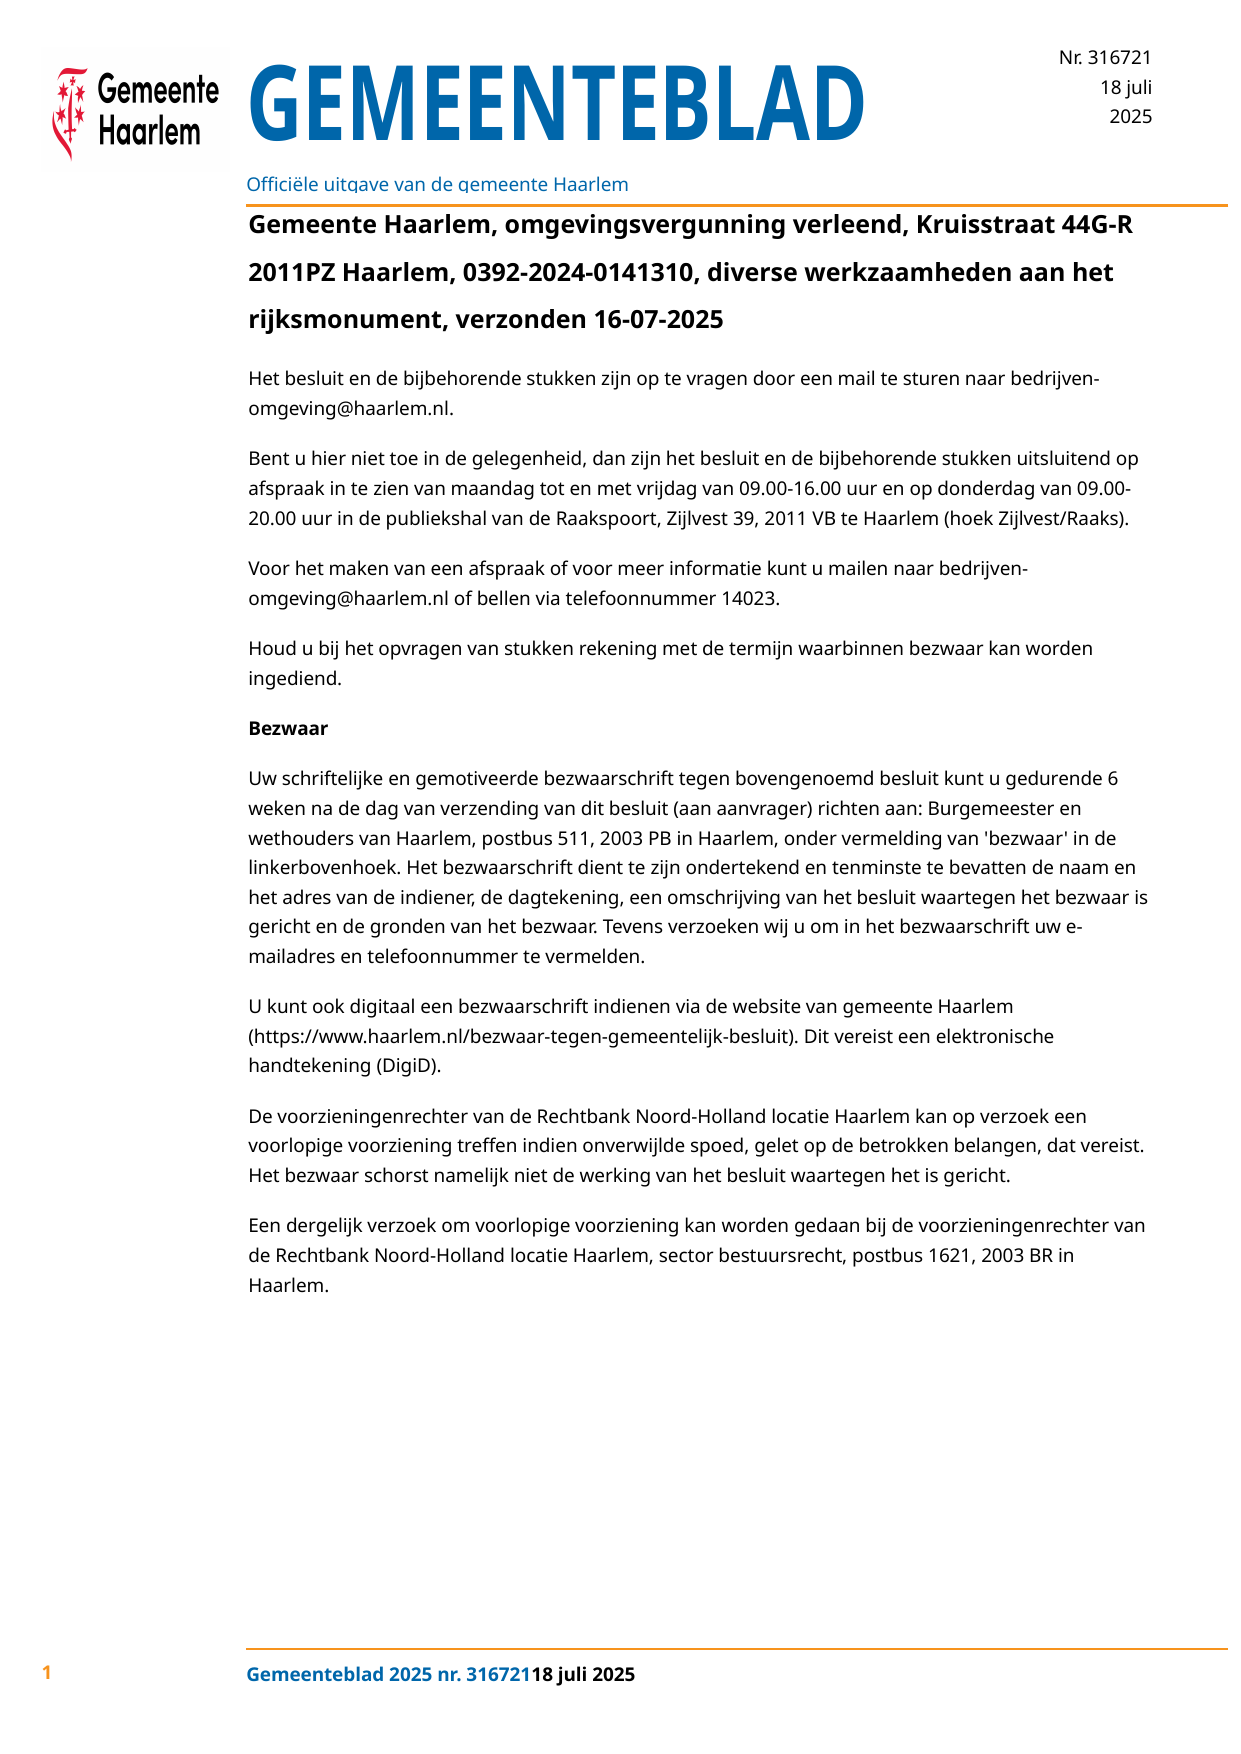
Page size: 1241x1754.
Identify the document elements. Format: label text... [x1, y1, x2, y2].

text Houd u bij het opvragen van stukken rekening met de termijn waarbinnen bezwaar kan worden ingediend. [248, 635, 1152, 690]
text Voor het maken van een afspraak of voor meer informatie kunt u mailen naar bedrijven-omgeving@haarlem.nl of bellen via telefoonnummer 14023. [248, 555, 1152, 610]
text Het besluit en de bijbehorende stukken zijn op te vragen door een mail te sturen naar bedrijven-omgeving@haarlem.nl. [248, 366, 1152, 421]
text Bent u hier niet toe in de gelegenheid, dan zijn het besluit en de bijbehorende stukken uitsluitend op afspraak in te zien van maandag tot en met vrijdag van 09.00-16.00 uur en op donderdag van 09.00-20.00 uur in de publiekshal van de Raakspoort, Zijlvest 39, 2011 VB te Haarlem (hoek Zijlvest/Raaks). [248, 446, 1152, 530]
text Uw schriftelijke en gemotiveerde bezwaarschrift tegen bovengenoemd besluit kunt u gedurende 6 weken na de dag van verzending van dit besluit (aan aanvrager) richten aan: Burgemeester en wethouders van Haarlem, postbus 511, 2003 PB in Haarlem, onder vermelding van 'bezwaar' in de linkerbovenhoek. Het bezwaarschrift dient te zijn ondertekend en tenminste te bevatten de naam en het adres van de indiener, de dagtekening, een omschrijving van het besluit waartegen het bezwaar is gericht en de gronden van het bezwaar. Tevens verzoeken wij u om in het bezwaarschrift uw e-mailadres en telefoonnummer te vermelden. [248, 766, 1152, 969]
text Bezwaar [248, 715, 1152, 741]
picture [41, 47, 231, 172]
text De voorzieningenrechter van de Rechtbank Noord-Holland locatie Haarlem kan op verzoek een voorlopige voorziening treffen indien onverwijlde spoed, gelet op de betrokken belangen, dat vereist. Het bezwaar schorst namelijk niet de werking van het besluit waartegen het is gericht. [248, 1103, 1152, 1188]
text Gemeente Haarlem, omgevingsvergunning verleend, Kruisstraat 44G-R 2011PZ Haarlem, 0392-2024-0141310, diverse werkzaamheden aan het rijksmonument, verzonden 16-07-2025 [248, 207, 1152, 336]
text U kunt ook digitaal een bezwaarschrift indienen via de website van gemeente Haarlem (https://www.haarlem.nl/bezwaar-tegen-gemeentelijk-besluit). Dit vereist een elektronische handtekening (DigiD). [248, 993, 1152, 1078]
text Een dergelijk verzoek om voorlopige voorziening kan worden gedaan bij de voorzieningenrechter van de Rechtbank Noord-Holland locatie Haarlem, sector bestuursrecht, postbus 1621, 2003 BR in Haarlem. [248, 1213, 1152, 1297]
